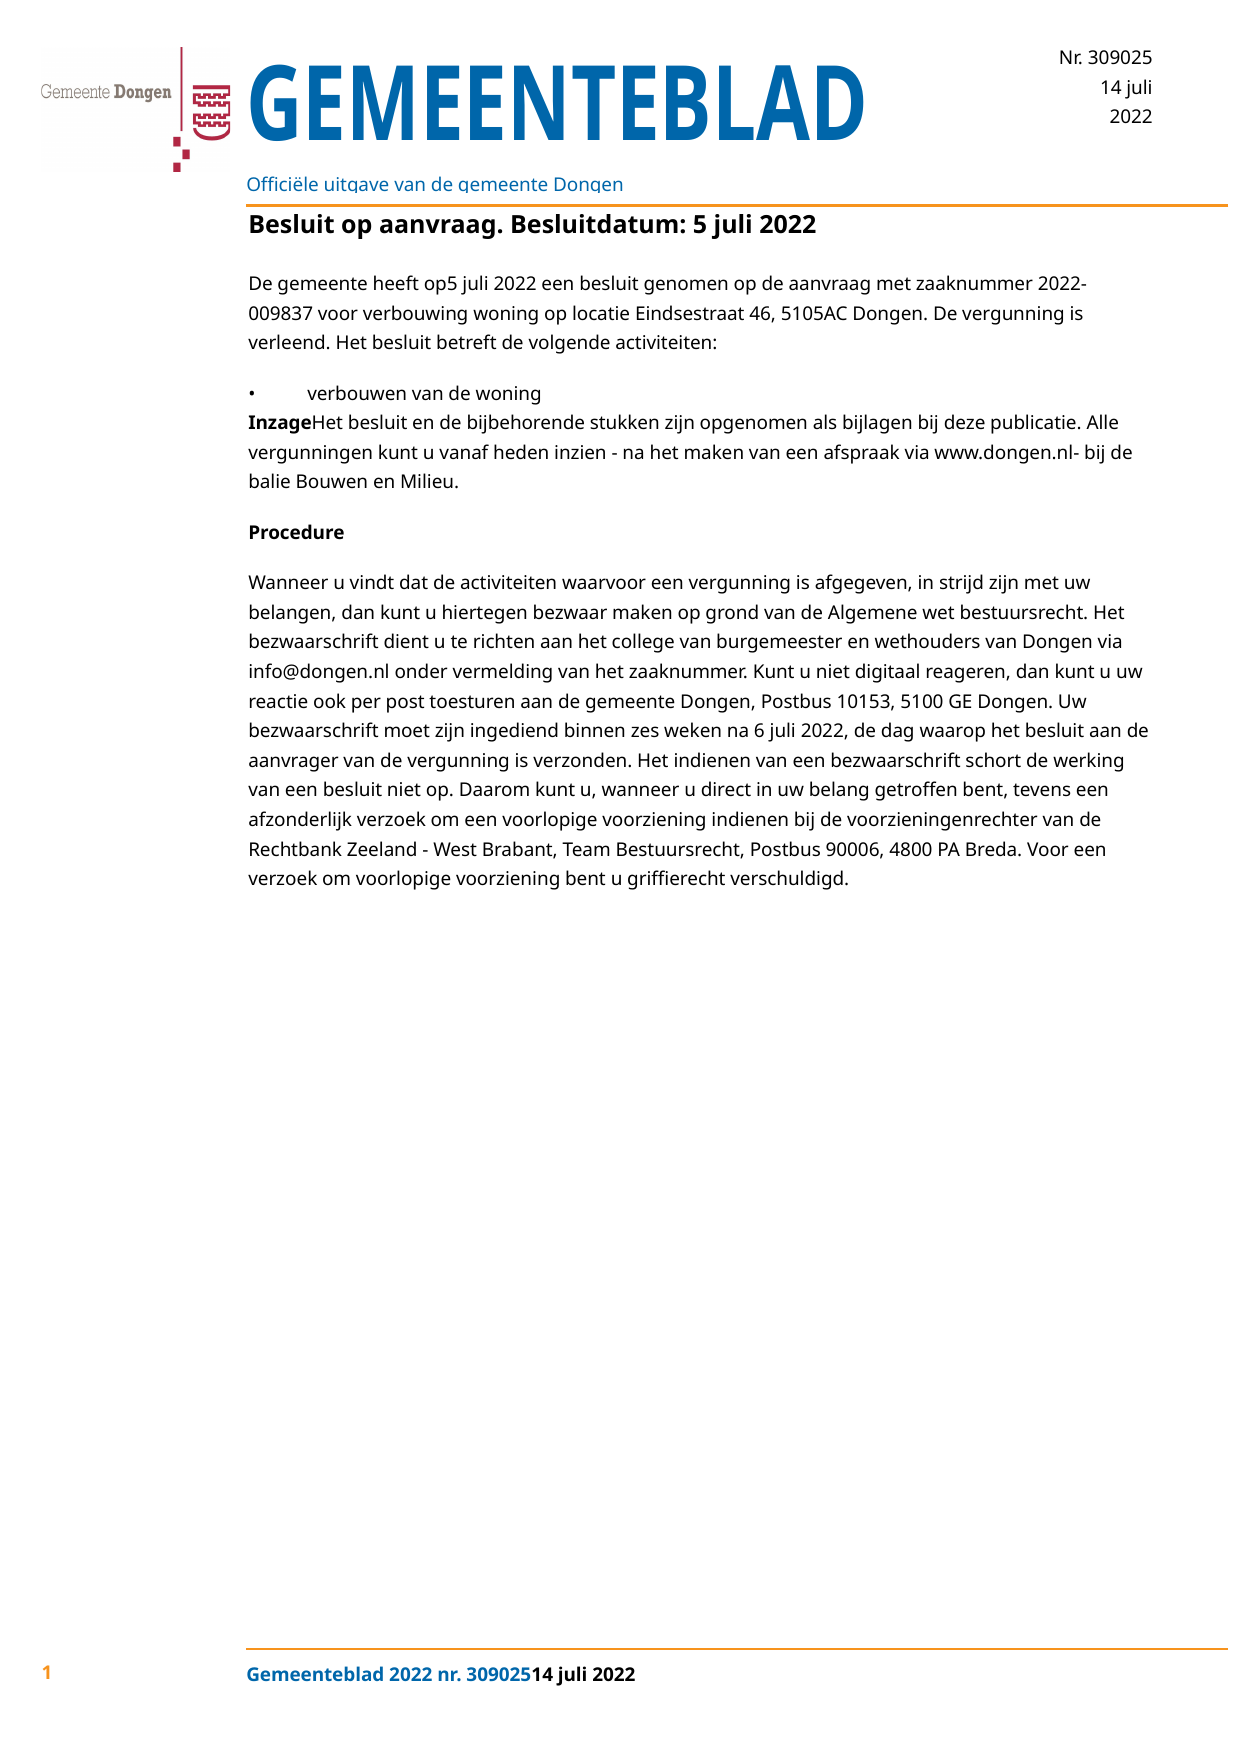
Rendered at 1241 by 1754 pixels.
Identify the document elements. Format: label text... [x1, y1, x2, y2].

list verbouwen van de woning [248, 380, 1152, 406]
text Wanneer u vindt dat de activiteiten waarvoor een vergunning is afgegeven, in strijd zijn met uw belangen, dan kunt u hiertegen bezwaar maken op grond van de Algemene wet bestuursrecht. Het bezwaarschrift dient u te richten aan het college van burgemeester en wethouders van Dongen via info@dongen.nl onder vermelding van het zaaknummer. Kunt u niet digitaal reageren, dan kunt u uw reactie ook per post toesturen aan de gemeente Dongen, Postbus 10153, 5100 GE Dongen. Uw bezwaarschrift moet zijn ingediend binnen zes weken na 6 juli 2022, de dag waarop het besluit aan de aanvrager van de vergunning is verzonden. Het indienen van een bezwaarschrift schort de werking van een besluit niet op. Daarom kunt u, wanneer u direct in uw belang getroffen bent, tevens een afzonderlijk verzoek om een voorlopige voorziening indienen bij de voorzieningenrechter van de Rechtbank Zeeland - West Brabant, Team Bestuursrecht, Postbus 90006, 4800 PA Breda. Voor een verzoek om voorlopige voorziening bent u griffierecht verschuldigd. [248, 569, 1152, 891]
text De gemeente heeft op5 juli 2022 een besluit genomen op de aanvraag met zaaknummer 2022-009837 voor verbouwing woning op locatie Eindsestraat 46, 5105AC Dongen. De vergunning is verleend. Het besluit betreft de volgende activiteiten: [248, 270, 1152, 355]
text InzageHet besluit en de bijbehorende stukken zijn opgenomen als bijlagen bij deze publicatie. Alle vergunningen kunt u vanaf heden inzien - na het maken van een afspraak via www.dongen.nl- bij de balie Bouwen en Milieu. [248, 409, 1152, 494]
picture [41, 47, 231, 172]
text Besluit op aanvraag. Besluitdatum: 5 juli 2022 [248, 207, 1152, 241]
text Procedure [248, 519, 1152, 545]
